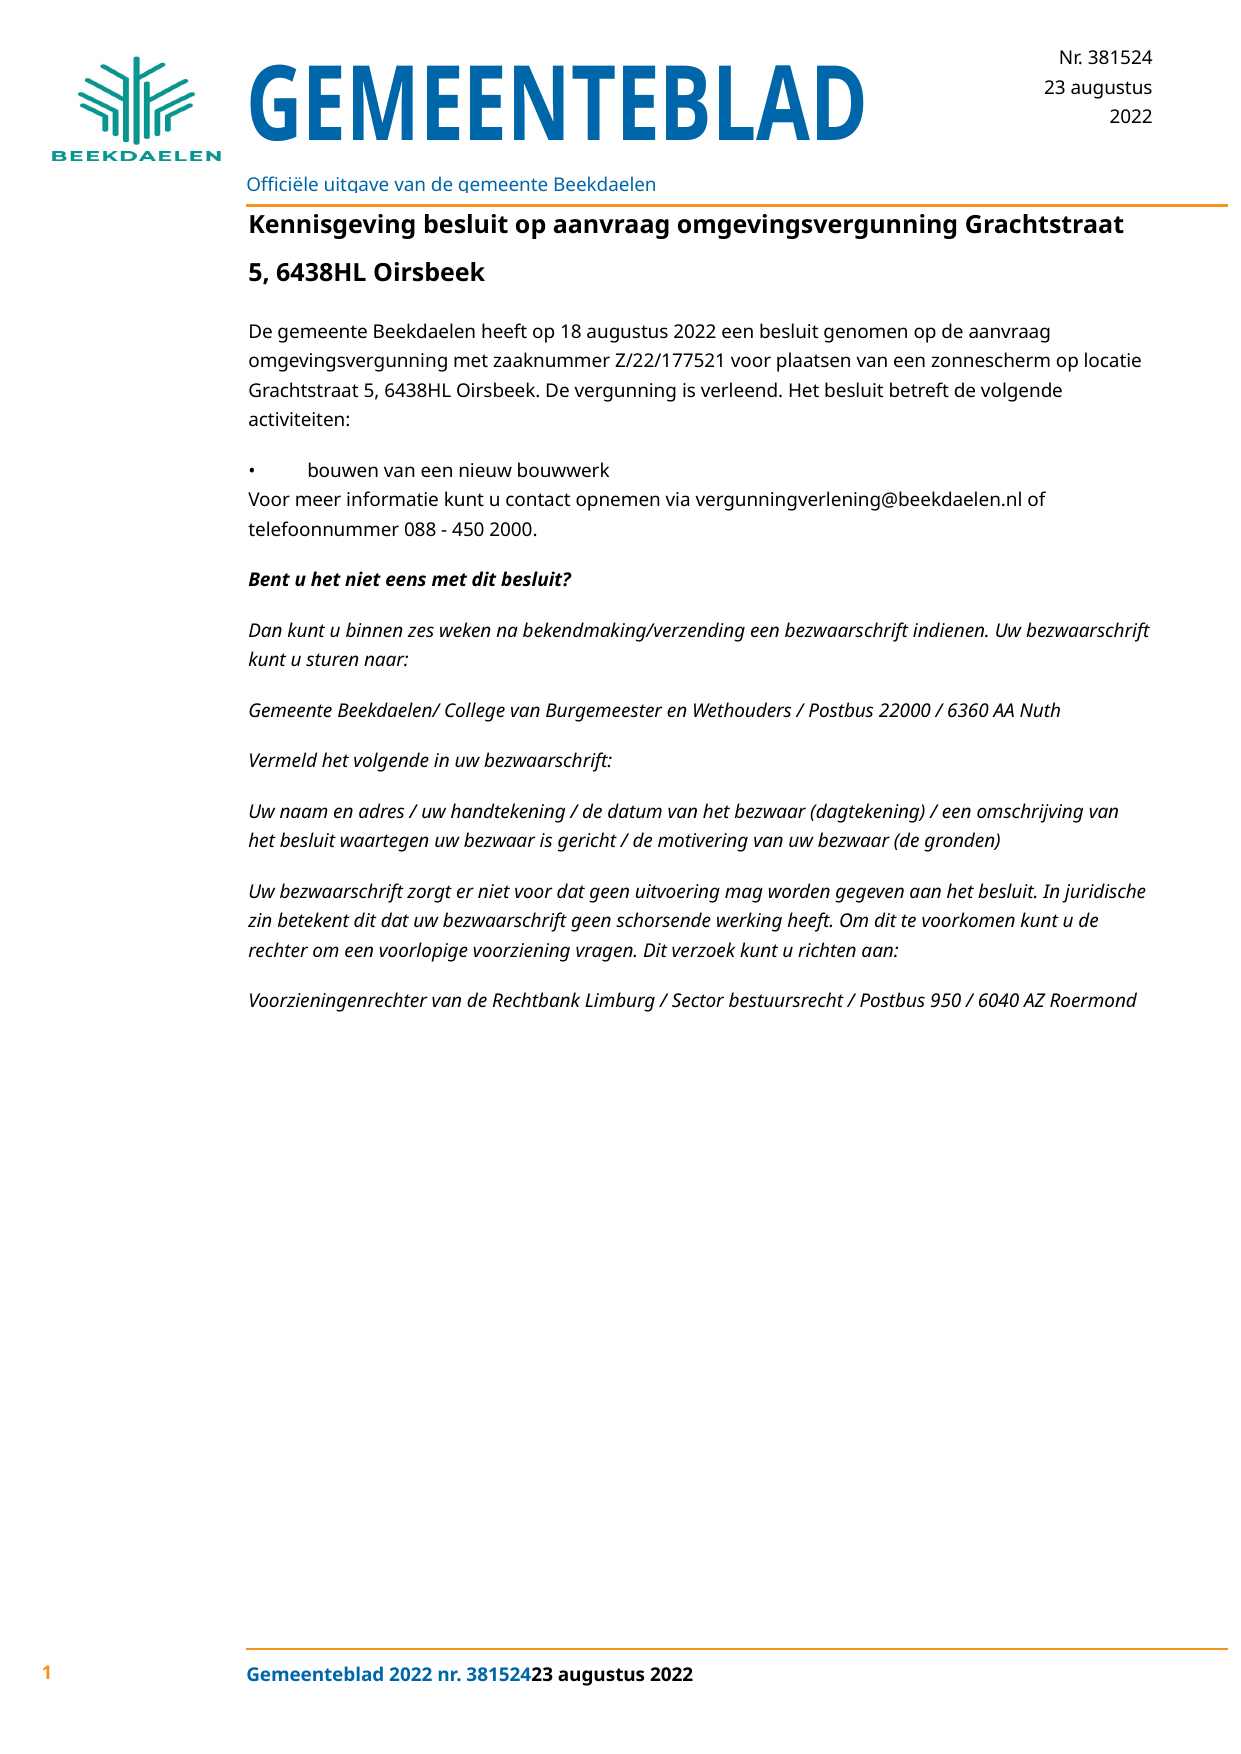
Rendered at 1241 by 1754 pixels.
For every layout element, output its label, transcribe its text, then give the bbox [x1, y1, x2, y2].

text Dan kunt u binnen zes weken na bekendmaking/verzending een bezwaarschrift indienen. Uw bezwaarschrift kunt u sturen naar: [248, 617, 1152, 672]
text Voor meer informatie kunt u contact opnemen via vergunningverlening@beekdaelen.nl of telefoonnummer 088 - 450 2000. [248, 487, 1152, 542]
text Vermeld het volgende in uw bezwaarschrift: [248, 747, 1152, 773]
list bouwen van een nieuw bouwwerk [248, 457, 1152, 483]
text Gemeente Beekdaelen/ College van Burgemeester en Wethouders / Postbus 22000 / 6360 AA Nuth [248, 697, 1152, 723]
text De gemeente Beekdaelen heeft op 18 augustus 2022 een besluit genomen op de aanvraag omgevingsvergunning met zaaknummer Z/22/177521 voor plaatsen van een zonnescherm op locatie Grachtstraat 5, 6438HL Oirsbeek. De vergunning is verleend. Het besluit betreft de volgende activiteiten: [248, 318, 1152, 432]
text Kennisgeving besluit op aanvraag omgevingsvergunning Grachtstraat 5, 6438HL Oirsbeek [248, 207, 1152, 288]
text Bent u het niet eens met dit besluit? [248, 567, 1152, 592]
text Uw naam en adres / uw handtekening / de datum van het bezwaar (dagtekening) / een omschrijving van het besluit waartegen uw bezwaar is gericht / de motivering van uw bezwaar (de gronden) [248, 798, 1152, 853]
picture [41, 47, 231, 172]
text Voorzieningenrechter van de Rechtbank Limburg / Sector bestuursrecht / Postbus 950 / 6040 AZ Roermond [248, 987, 1152, 1013]
text Uw bezwaarschrift zorgt er niet voor dat geen uitvoering mag worden gegeven aan het besluit. In juridische zin betekent dit dat uw bezwaarschrift geen schorsende werking heeft. Om dit te voorkomen kunt u de rechter om een voorlopige voorziening vragen. Dit verzoek kunt u richten aan: [248, 878, 1152, 963]
